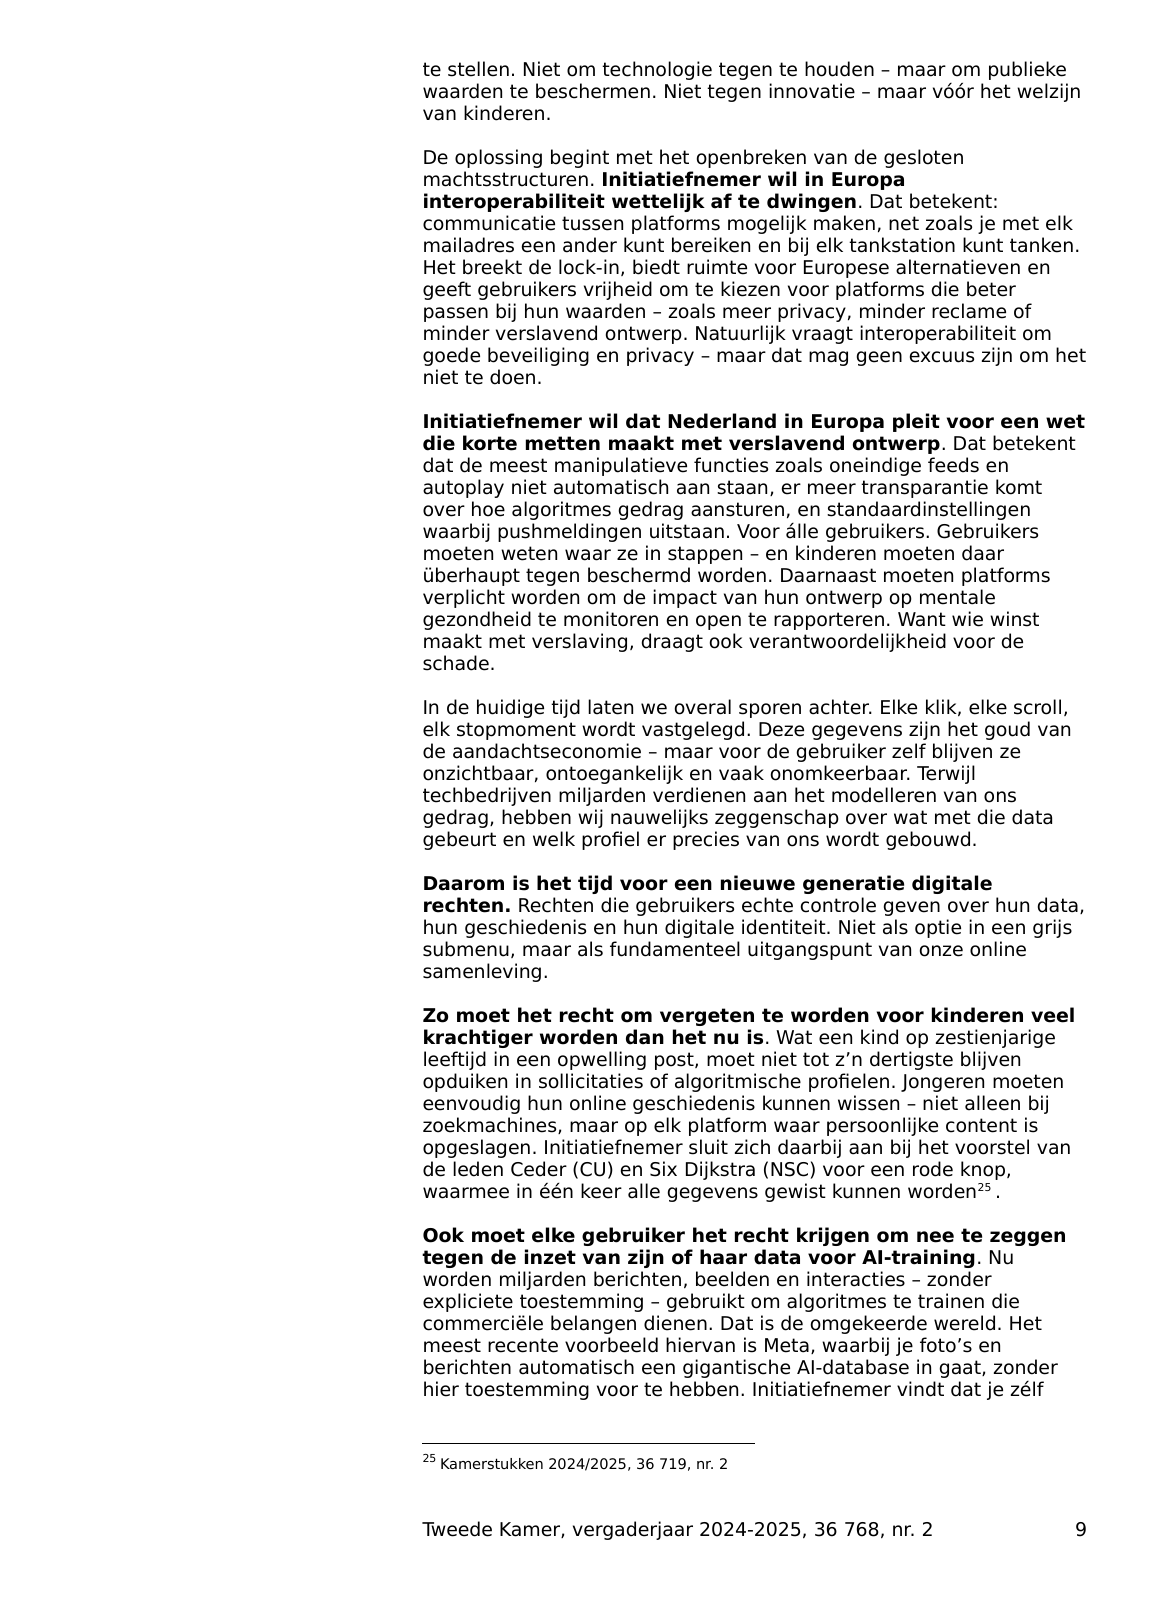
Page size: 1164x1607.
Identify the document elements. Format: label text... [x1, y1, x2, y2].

text te stellen. Niet om technologie tegen te houden – maar om publieke waarden te beschermen. Niet tegen innovatie – maar vóór het welzijn van kinderen. [422, 59, 1087, 125]
text Zo moet het recht om vergeten te worden voor kinderen veel krachtiger worden dan het nu is. Wat een kind op zestienjarige leeftijd in een opwelling post, moet niet tot z’n dertigste blijven opduiken in sollicitaties of algoritmische profielen. Jongeren moeten eenvoudig hun online geschiedenis kunnen wissen – niet alleen bij zoekmachines, maar op elk platform waar persoonlijke content is opgeslagen. Initiatiefnemer sluit zich daarbij aan bij het voorstel van de leden Ceder (CU) en Six Dijkstra (NSC) voor een rode knop, waarmee in één keer alle gegevens gewist kunnen worden. [422, 1005, 1087, 1203]
text De oplossing begint met het openbreken van de gesloten machtsstructuren. Initiatiefnemer wil in Europa interoperabiliteit wettelijk af te dwingen. Dat betekent: communicatie tussen platforms mogelijk maken, net zoals je met elk mailadres een ander kunt bereiken en bij elk tankstation kunt tanken. Het breekt de lock-in, biedt ruimte voor Europese alternatieven en geeft gebruikers vrijheid om te kiezen voor platforms die beter passen bij hun waarden – zoals meer privacy, minder reclame of minder verslavend ontwerp. Natuurlijk vraagt interoperabiliteit om goede beveiliging en privacy – maar dat mag geen excuus zijn om het niet te doen. [422, 147, 1087, 389]
text In de huidige tijd laten we overal sporen achter. Elke klik, elke scroll, elk stopmoment wordt vastgelegd. Deze gegevens zijn het goud van de aandachtseconomie – maar voor de gebruiker zelf blijven ze onzichtbaar, ontoegankelijk en vaak onomkeerbaar. Terwijl techbedrijven miljarden verdienen aan het modelleren van ons gedrag, hebben wij nauwelijks zeggenschap over wat met die data gebeurt en welk profiel er precies van ons wordt gebouwd. [422, 697, 1087, 851]
text Ook moet elke gebruiker het recht krijgen om nee te zeggen tegen de inzet van zijn of haar data voor AI-training. Nu worden miljarden berichten, beelden en interacties – zonder expliciete toestemming – gebruikt om algoritmes te trainen die commerciële belangen dienen. Dat is de omgekeerde wereld. Het meest recente voorbeeld hiervan is Meta, waarbij je foto’s en berichten automatisch een gigantische AI-database in gaat, zonder hier toestemming voor te hebben. Initiatiefnemer vindt dat je zélf [422, 1225, 1087, 1401]
text Daarom is het tijd voor een nieuwe generatie digitale rechten. Rechten die gebruikers echte controle geven over hun data, hun geschiedenis en hun digitale identiteit. Niet als optie in een grijs submenu, maar als fundamenteel uitgangspunt van onze online samenleving. [422, 873, 1087, 983]
text Kamerstukken 2024/2025, 36 719, nr. 2 [422, 1452, 1087, 1474]
text Initiatiefnemer wil dat Nederland in Europa pleit voor een wet die korte metten maakt met verslavend ontwerp. Dat betekent dat de meest manipulatieve functies zoals oneindige feeds en autoplay niet automatisch aan staan, er meer transparantie komt over hoe algoritmes gedrag aansturen, en standaardinstellingen waarbij pushmeldingen uitstaan. Voor álle gebruikers. Gebruikers moeten weten waar ze in stappen – en kinderen moeten daar überhaupt tegen beschermd worden. Daarnaast moeten platforms verplicht worden om de impact van hun ontwerp op mentale gezondheid te monitoren en open te rapporteren. Want wie winst maakt met verslaving, draagt ook verantwoordelijkheid voor de schade. [422, 411, 1087, 675]
